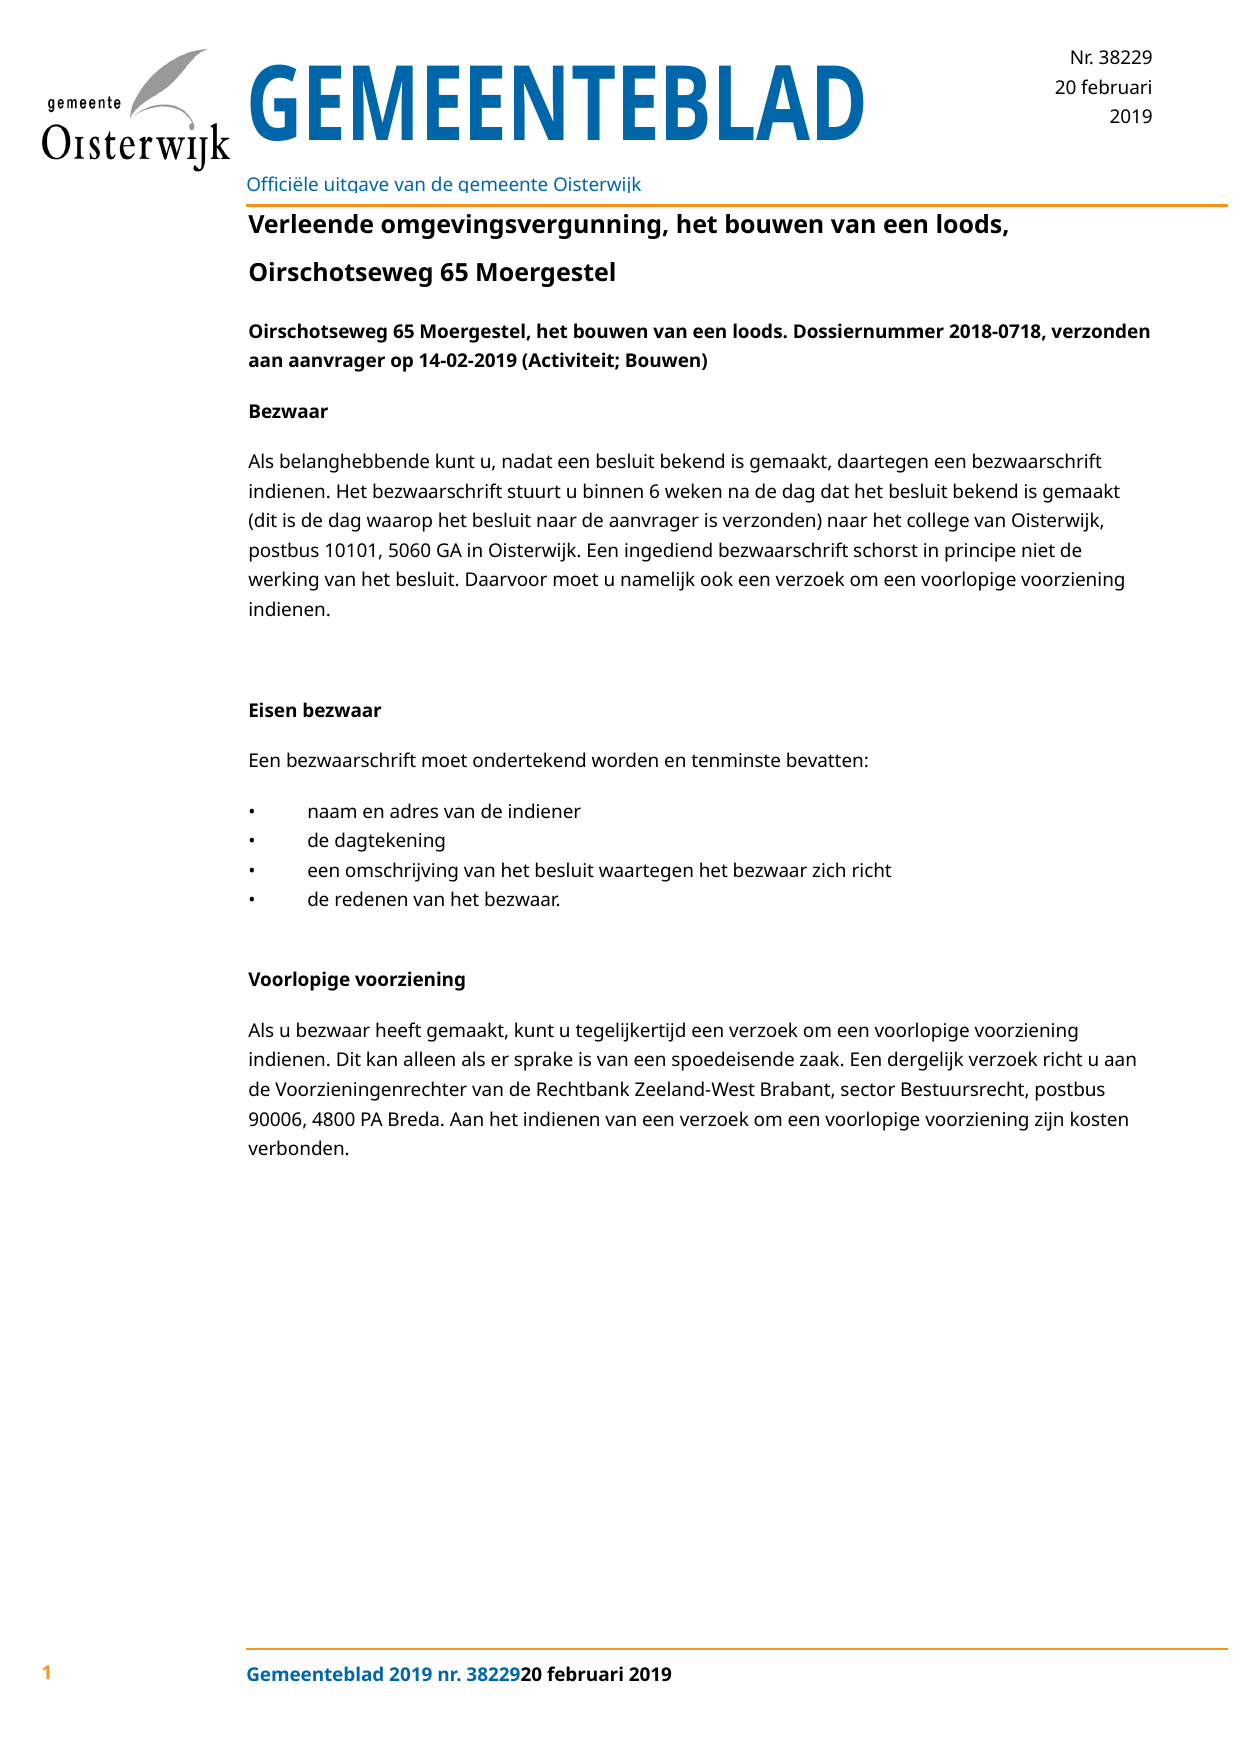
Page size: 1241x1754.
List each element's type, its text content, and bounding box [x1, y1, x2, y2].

text Voorlopige voorziening [248, 967, 1152, 992]
text Als u bezwaar heeft gemaakt, kunt u tegelijkertijd een verzoek om een voorlopige voorziening indienen. Dit kan alleen als er sprake is van een spoedeisende zaak. Een dergelijk verzoek richt u aan de Voorzieningenrechter van de Rechtbank Zeeland-West Brabant, sector Bestuursrecht, postbus 90006, 4800 PA Breda. Aan het indienen van een verzoek om een voorlopige voorziening zijn kosten verbonden. [248, 1017, 1152, 1161]
text Bezwaar [248, 398, 1152, 424]
text Een bezwaarschrift moet ondertekend worden en tenminste bevatten: [248, 747, 1152, 773]
text Als belanghebbende kunt u, nadat een besluit bekend is gemaakt, daartegen een bezwaarschrift indienen. Het bezwaarschrift stuurt u binnen 6 weken na de dag dat het besluit bekend is gemaakt (dit is de dag waarop het besluit naar de aanvrager is verzonden) naar het college van Oisterwijk, postbus 10101, 5060 GA in Oisterwijk. Een ingediend bezwaarschrift schorst in principe niet de werking van het besluit. Daarvoor moet u namelijk ook een verzoek om een voorlopige voorziening indienen. [248, 448, 1152, 622]
list de redenen van het bezwaar. [248, 887, 1152, 912]
list een omschrijving van het besluit waartegen het bezwaar zich richt [248, 857, 1152, 883]
picture [41, 47, 231, 172]
text Eisen bezwaar [248, 697, 1152, 723]
text Oirschotseweg 65 Moergestel, het bouwen van een loods. Dossiernummer 2018-0718, verzonden aan aanvrager op 14-02-2019 (Activiteit; Bouwen) [248, 318, 1152, 373]
list naam en adres van de indiener [248, 798, 1152, 824]
list de dagtekening [248, 827, 1152, 853]
text Verleende omgevingsvergunning, het bouwen van een loods, Oirschotseweg 65 Moergestel [248, 207, 1152, 288]
